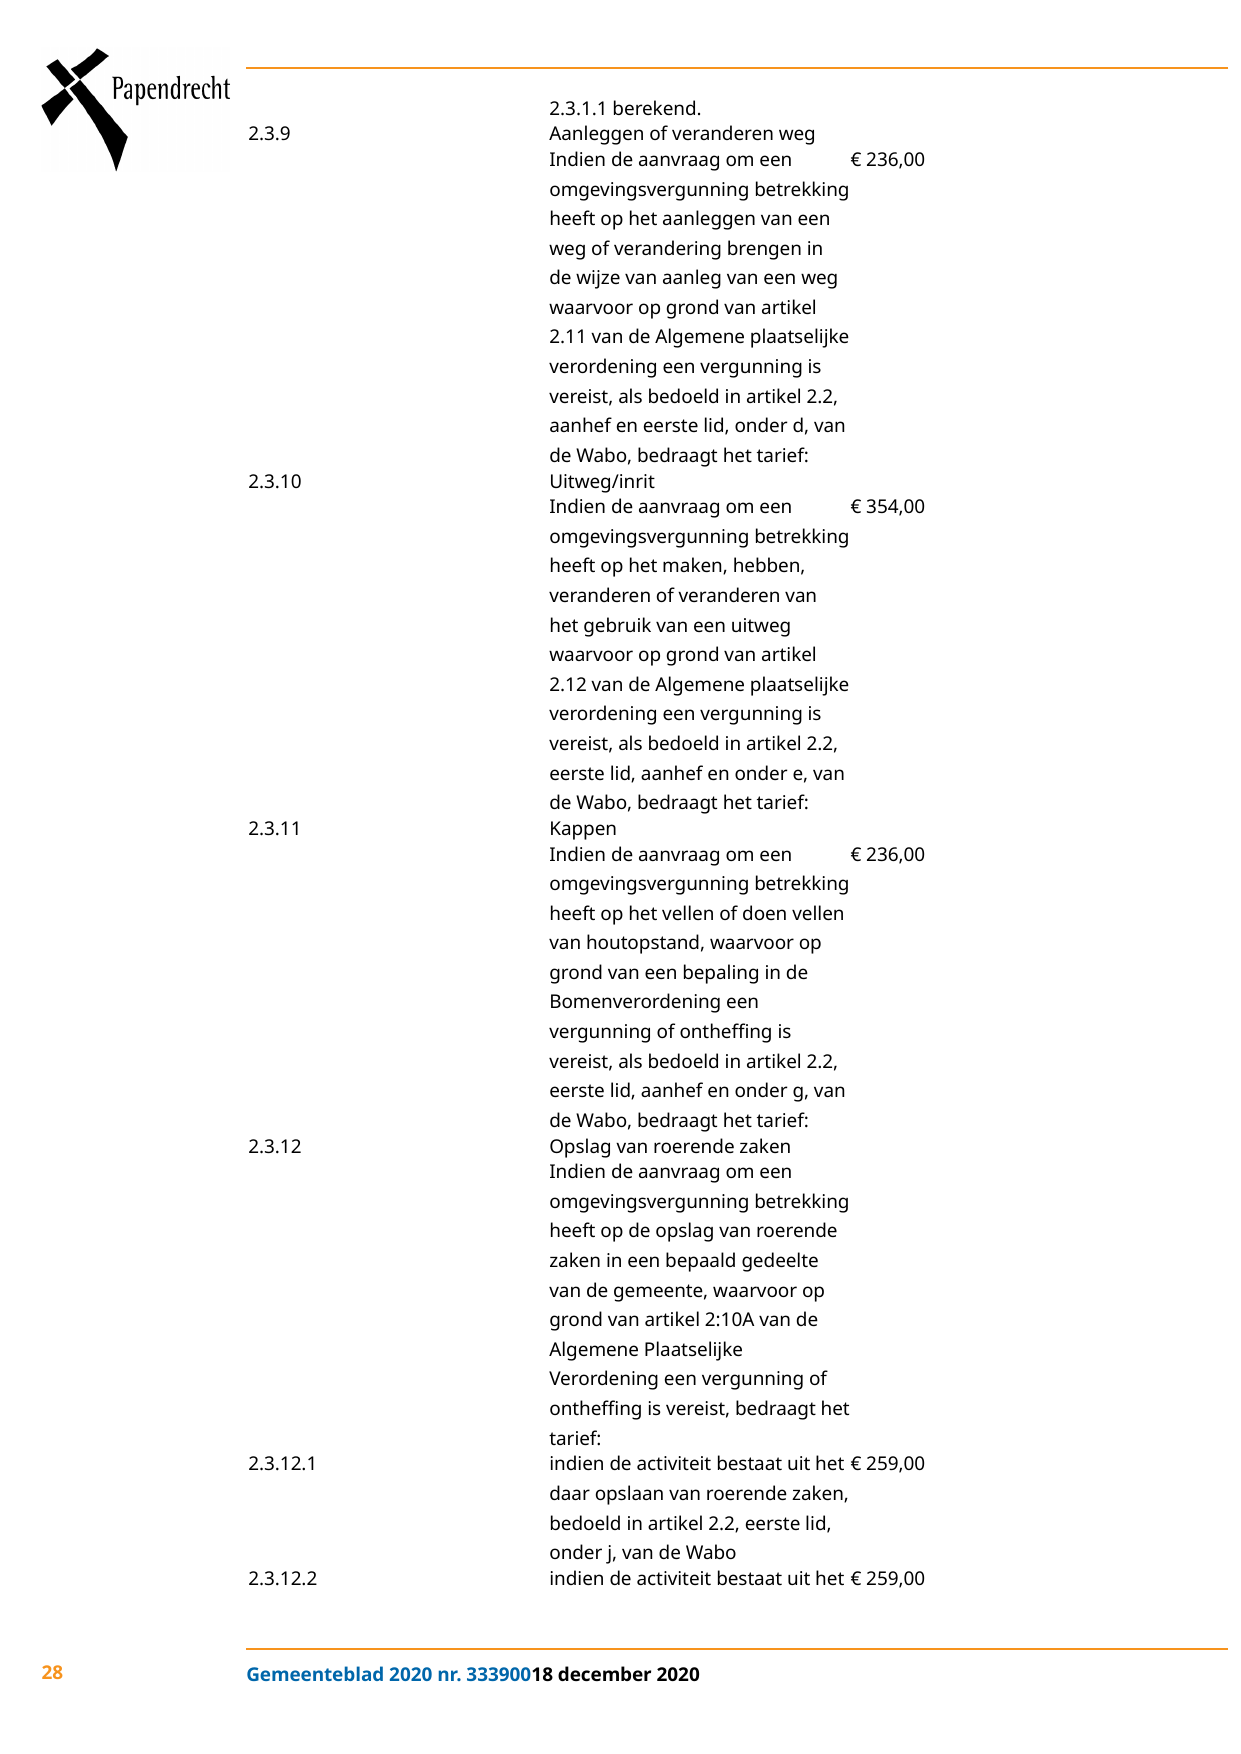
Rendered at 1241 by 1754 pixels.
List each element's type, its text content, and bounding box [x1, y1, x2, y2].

table_cell Opslag van roerende zaken [549, 1133, 850, 1158]
table_cell indien de activiteit bestaat uit het daar opslaan van roerende zaken, bedoeld in artikel 2.2, eerste lid, onder j, van de Wabo [549, 1451, 850, 1565]
table_cell 2.3.9 [248, 121, 549, 146]
table_cell [850, 815, 1152, 841]
table_cell 2.3.1.1 berekend. [549, 95, 850, 121]
table_cell € 259,00 [850, 1565, 1152, 1591]
table_cell 2.3.11 [248, 815, 549, 841]
table_cell [248, 1159, 549, 1451]
table_cell Indien de aanvraag om een omgevingsvergunning betrekking heeft op de opslag van roerende zaken in een bepaald gedeelte van de gemeente, waarvoor op grond van artikel 2:10A van de Algemene Plaatselijke Verordening een vergunning of ontheffing is vereist, bedraagt het tarief: [549, 1159, 850, 1451]
table_cell Indien de aanvraag om een omgevingsvergunning betrekking heeft op het vellen of doen vellen van houtopstand, waarvoor op grond van een bepaling in de Bomenverordening een vergunning of ontheffing is vereist, als bedoeld in artikel 2.2, eerste lid, aanhef en onder g, van de Wabo, bedraagt het tarief: [549, 841, 850, 1133]
table_cell Indien de aanvraag om een omgevingsvergunning betrekking heeft op het maken, hebben, veranderen of veranderen van het gebruik van een uitweg waarvoor op grond van artikel 2.12 van de Algemene plaatselijke verordening een vergunning is vereist, als bedoeld in artikel 2.2, eerste lid, aanhef en onder e, van de Wabo, bedraagt het tarief: [549, 494, 850, 815]
table_cell [248, 95, 549, 121]
table_cell [850, 468, 1152, 493]
table_cell 2.3.10 [248, 468, 549, 493]
table_cell [248, 494, 549, 815]
table_cell 2.3.12 [248, 1133, 549, 1158]
table_cell € 236,00 [850, 146, 1152, 468]
table_cell [850, 121, 1152, 146]
table_cell Indien de aanvraag om een omgevingsvergunning betrekking heeft op het aanleggen van een weg of verandering brengen in de wijze van aanleg van een weg waarvoor op grond van artikel 2.11 van de Algemene plaatselijke verordening een vergunning is vereist, als bedoeld in artikel 2.2, aanhef en eerste lid, onder d, van de Wabo, bedraagt het tarief: [549, 146, 850, 468]
table_cell indien de activiteit bestaat uit het [549, 1565, 850, 1591]
table_cell [850, 95, 1152, 121]
table_cell 2.3.12.1 [248, 1451, 549, 1565]
table_cell € 259,00 [850, 1451, 1152, 1565]
table_cell [248, 146, 549, 468]
table_cell 2.3.12.2 [248, 1565, 549, 1591]
table_cell Aanleggen of veranderen weg [549, 121, 850, 146]
table_cell Kappen [549, 815, 850, 841]
table_cell Uitweg/inrit [549, 468, 850, 493]
table_cell [850, 1133, 1152, 1158]
table_cell [248, 841, 549, 1133]
table_cell € 236,00 [850, 841, 1152, 1133]
table_cell [850, 1159, 1152, 1451]
table_cell € 354,00 [850, 494, 1152, 815]
picture [41, 47, 231, 172]
